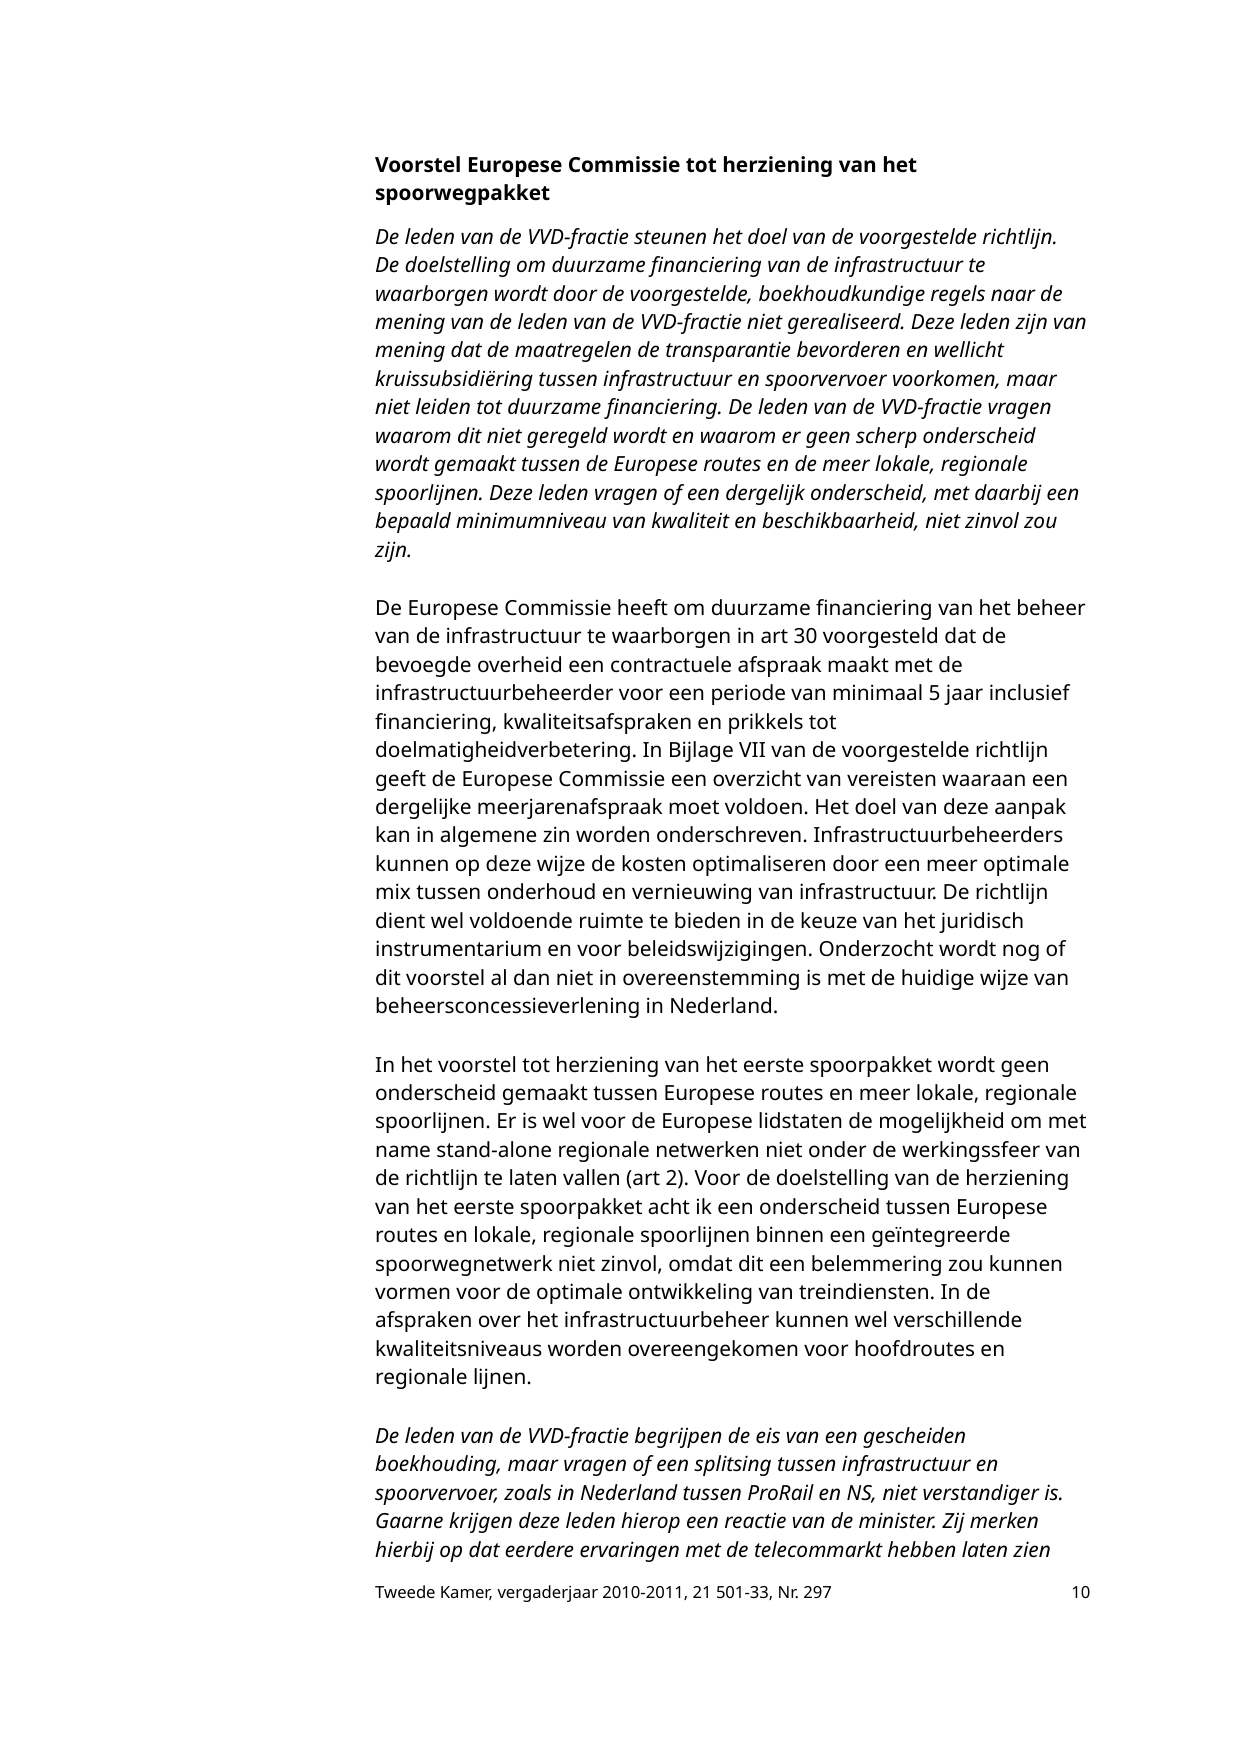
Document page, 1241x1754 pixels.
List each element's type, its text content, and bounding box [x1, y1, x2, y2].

text De Europese Commissie heeft om duurzame financiering van het beheer van de infrastructuur te waarborgen in art 30 voorgesteld dat de bevoegde overheid een contractuele afspraak maakt met de infrastructuurbeheerder voor een periode van minimaal 5 jaar inclusief financiering, kwaliteitsafspraken en prikkels tot doelmatigheidverbetering. In Bijlage VII van de voorgestelde richtlijn geeft de Europese Commissie een overzicht van vereisten waaraan een dergelijke meerjarenafspraak moet voldoen. Het doel van deze aanpak kan in algemene zin worden onderschreven. Infrastructuurbeheerders kunnen op deze wijze de kosten optimaliseren door een meer optimale mix tussen onderhoud en vernieuwing van infrastructuur. De richtlijn dient wel voldoende ruimte te bieden in de keuze van het juridisch instrumentarium en voor beleidswijzigingen. Onderzocht wordt nog of dit voorstel al dan niet in overeenstemming is met de huidige wijze van beheersconcessieverlening in Nederland. [375, 593, 1090, 1020]
text De leden van de VVD-fractie begrijpen de eis van een gescheiden boekhouding, maar vragen of een splitsing tussen infrastructuur en spoorvervoer, zoals in Nederland tussen ProRail en NS, niet verstandiger is. Gaarne krijgen deze leden hierop een reactie van de minister. Zij merken hierbij op dat eerdere ervaringen met de telecommarkt hebben laten zien [375, 1421, 1090, 1563]
text Voorstel Europese Commissie tot herziening van het spoorwegpakket [375, 150, 1090, 207]
text De leden van de VVD-fractie steunen het doel van de voorgestelde richtlijn. [375, 222, 1090, 250]
text In het voorstel tot herziening van het eerste spoorpakket wordt geen onderscheid gemaakt tussen Europese routes en meer lokale, regionale spoorlijnen. Er is wel voor de Europese lidstaten de mogelijkheid om met name stand-alone regionale netwerken niet onder de werkingssfeer van de richtlijn te laten vallen (art 2). Voor de doelstelling van de herziening van het eerste spoorpakket acht ik een onderscheid tussen Europese routes en lokale, regionale spoorlijnen binnen een geïntegreerde spoorwegnetwerk niet zinvol, omdat dit een belemmering zou kunnen vormen voor de optimale ontwikkeling van treindiensten. In de afspraken over het infrastructuurbeheer kunnen wel verschillende kwaliteitsniveaus worden overeengekomen voor hoofdroutes en regionale lijnen. [375, 1050, 1090, 1391]
text De doelstelling om duurzame financiering van de infrastructuur te waarborgen wordt door de voorgestelde, boekhoudkundige regels naar de mening van de leden van de VVD-fractie niet gerealiseerd. Deze leden zijn van mening dat de maatregelen de transparantie bevorderen en wellicht kruissubsidiëring tussen infrastructuur en spoorvervoer voorkomen, maar niet leiden tot duurzame financiering. De leden van de VVD-fractie vragen waarom dit niet geregeld wordt en waarom er geen scherp onderscheid wordt gemaakt tussen de Europese routes en de meer lokale, regionale spoorlijnen. Deze leden vragen of een dergelijk onderscheid, met daarbij een bepaald minimumniveau van kwaliteit en beschikbaarheid, niet zinvol zou zijn. [375, 250, 1090, 563]
